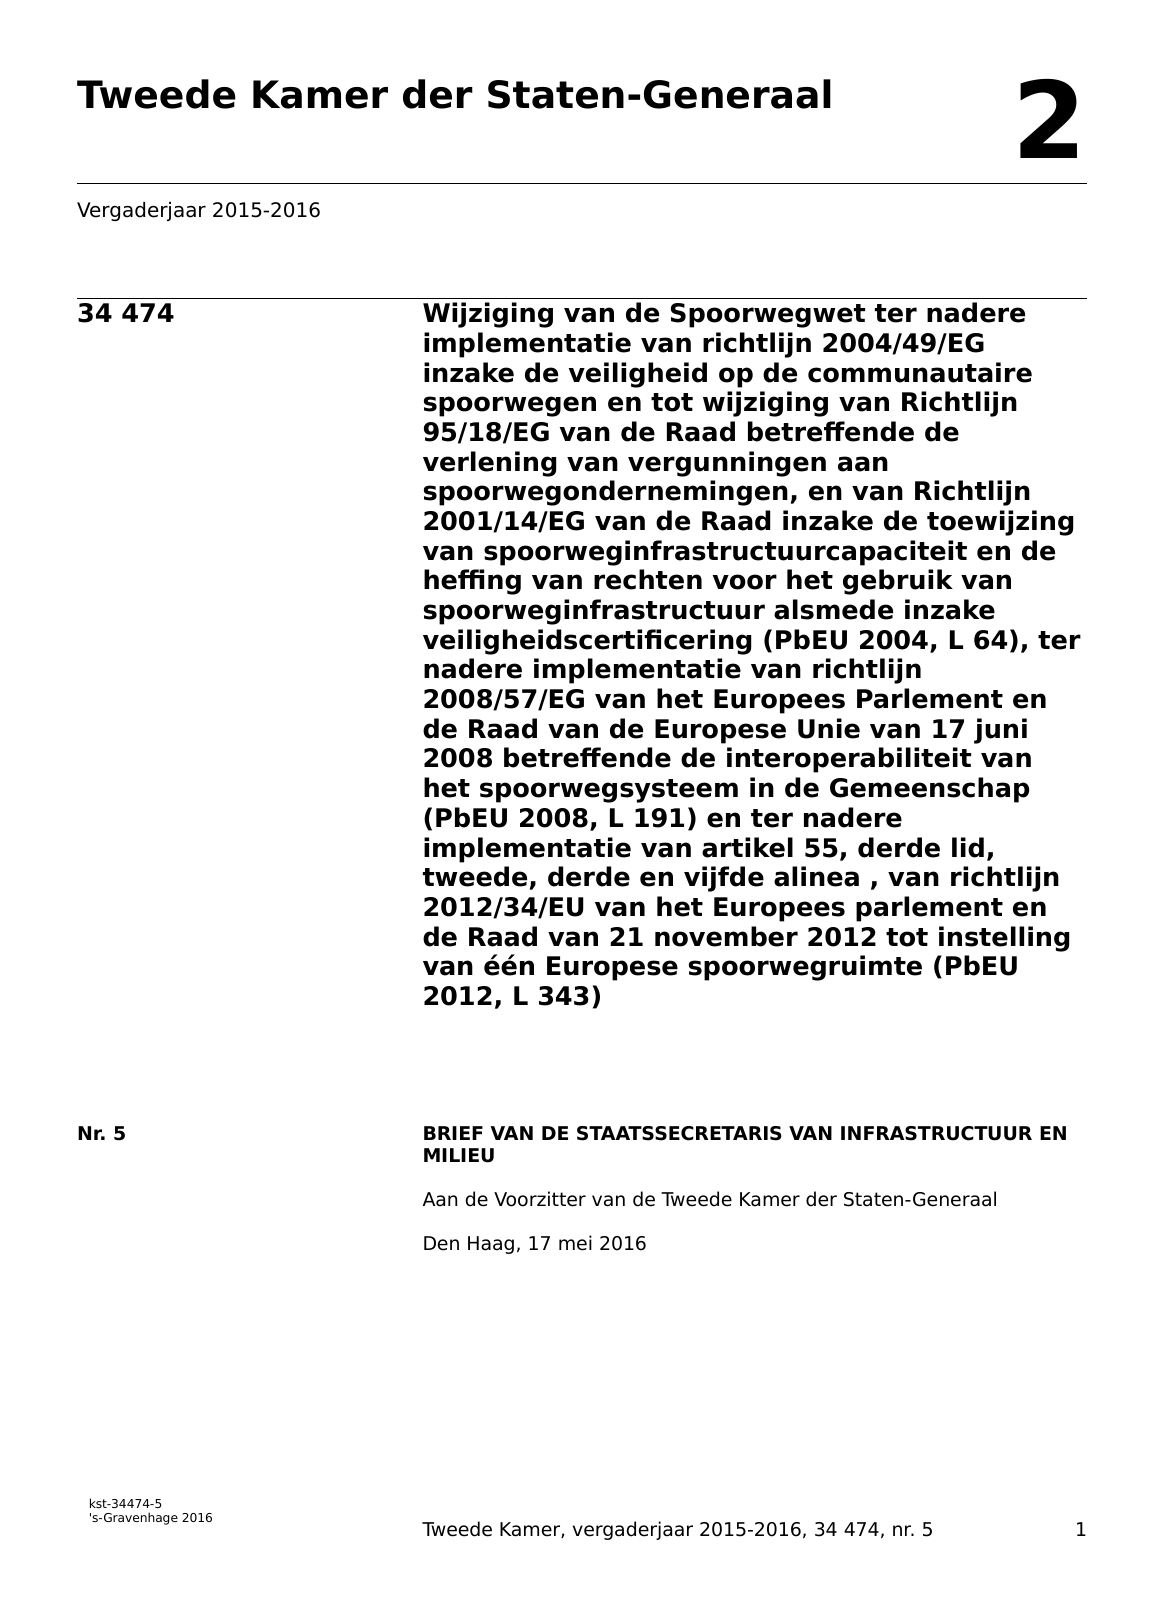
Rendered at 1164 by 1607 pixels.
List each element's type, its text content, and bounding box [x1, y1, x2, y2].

table_header Tweede Kamer der Staten-Generaal [77, 59, 886, 183]
table_cell Vergaderjaar 2015-2016 [77, 184, 1087, 298]
text 's-Gravenhage 2016 [88, 1511, 323, 1525]
text Den Haag, 17 mei 2016 [422, 1233, 1087, 1255]
text Aan de Voorzitter van de Tweede Kamer der Staten-Generaal [422, 1189, 1087, 1211]
text kst-34474-5 [88, 1497, 323, 1511]
subtitle 34 474 Wijziging van de Spoorwegwet ter nadere implementatie van richtlijn 2004/49/EG inzake de veiligheid op de communautaire spoorwegen en tot wijziging van Richtlijn 95/18/EG van de Raad betreffende de verlening van vergunningen aan spoorwegondernemingen, en van Richtlijn 2001/14/EG van de Raad inzake de toewijzing van spoorweginfrastructuurcapaciteit en de heffing van rechten voor het gebruik van spoorweginfrastructuur alsmede inzake veiligheidscertificering (PbEU 2004, L 64), ter nadere implementatie van richtlijn 2008/57/EG van het Europees Parlement en de Raad van de Europese Unie van 17 juni 2008 betreffende de interoperabiliteit van het spoorwegsysteem in de Gemeenschap (PbEU 2008, L 191) en ter nadere implementatie van artikel 55, derde lid, tweede, derde en vijfde alinea , van richtlijn 2012/34/EU van het Europees parlement en de Raad van 21 november 2012 tot instelling van één Europese spoorwegruimte (PbEU 2012, L 343) [77, 299, 1087, 1011]
subtitle Nr. 5 BRIEF VAN DE STAATSSECRETARIS VAN INFRASTRUCTUUR EN MILIEU [77, 1122, 1087, 1166]
table_header 2 [886, 59, 1087, 183]
